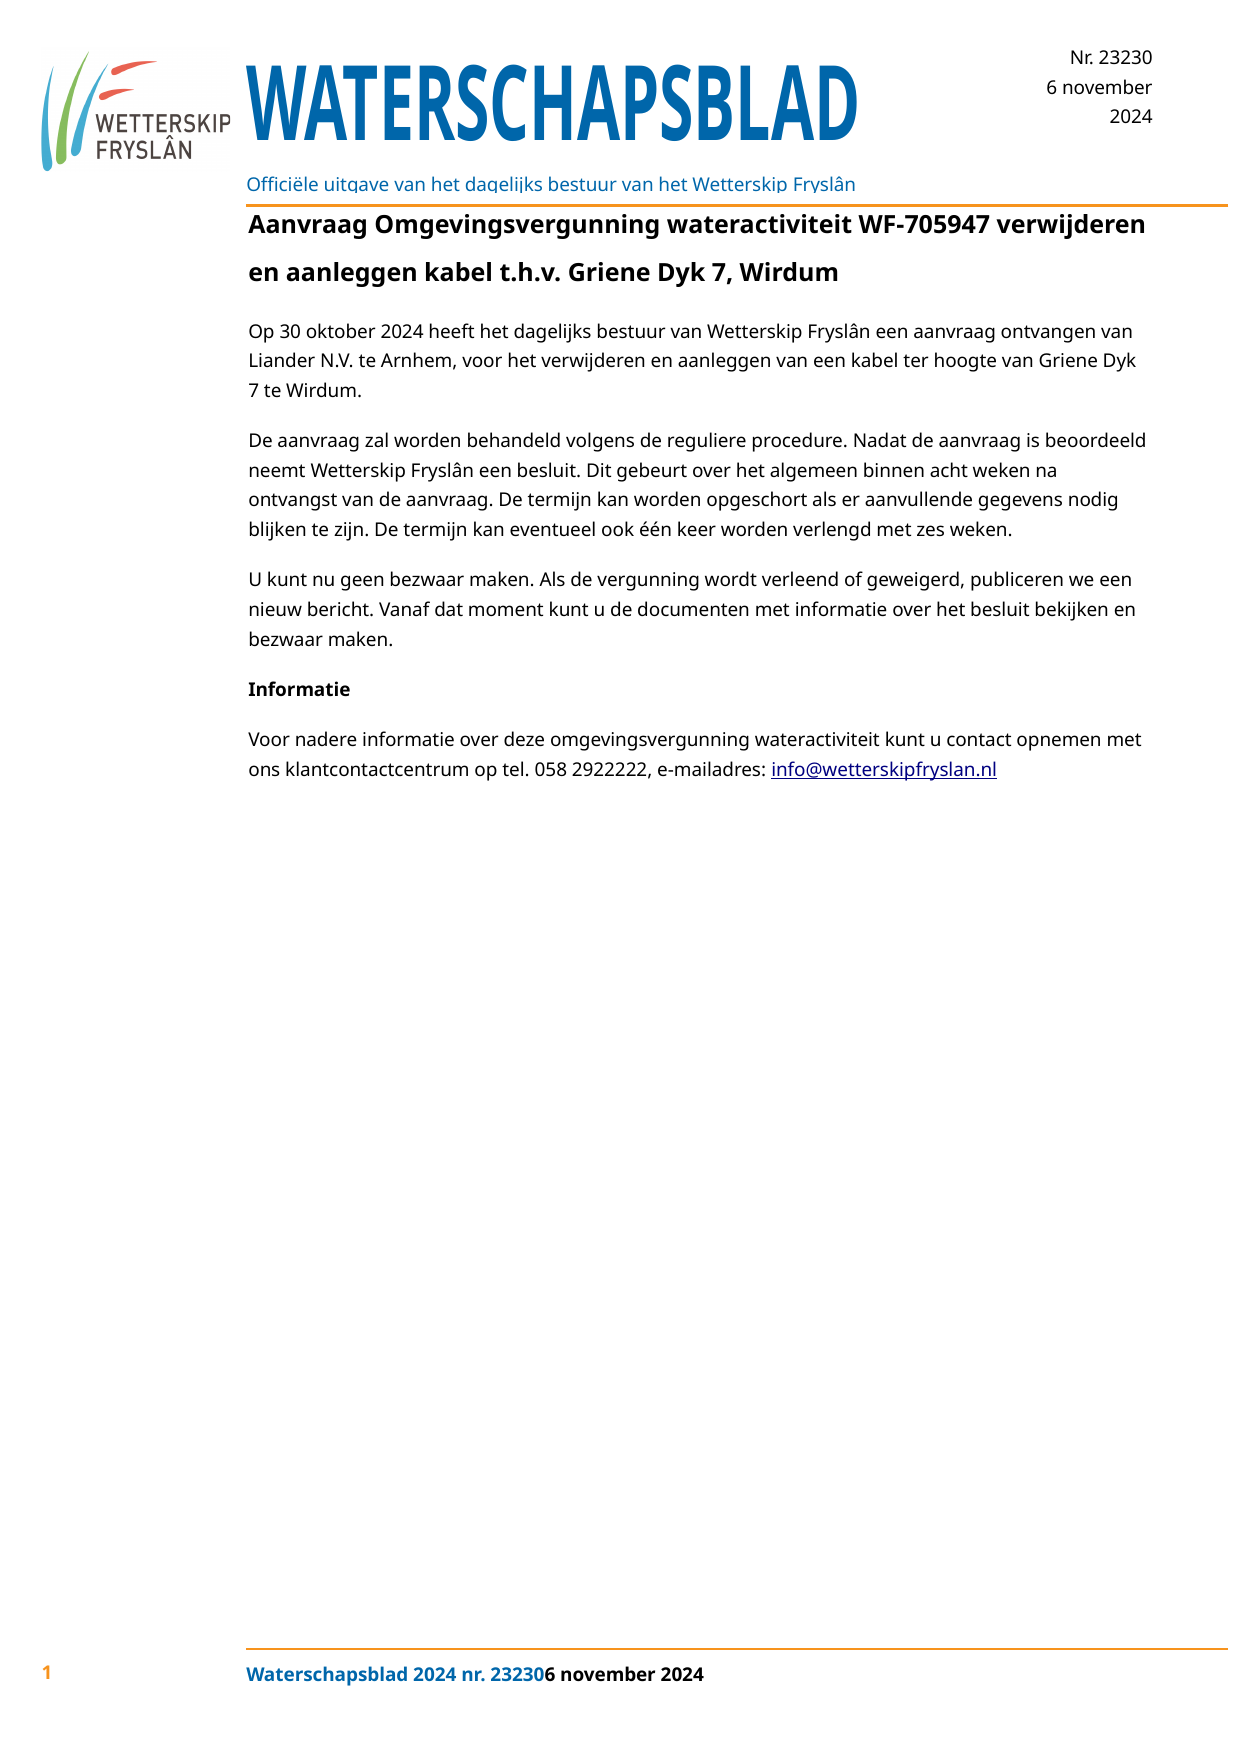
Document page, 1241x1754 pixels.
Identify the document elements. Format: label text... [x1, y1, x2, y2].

text Aanvraag Omgevingsvergunning wateractiviteit WF-705947 verwijderen en aanleggen kabel t.h.v. Griene Dyk 7, Wirdum [248, 207, 1152, 288]
text U kunt nu geen bezwaar maken. Als de vergunning wordt verleend of geweigerd, publiceren we een nieuw bericht. Vanaf dat moment kunt u de documenten met informatie over het besluit bekijken en bezwaar maken. [248, 567, 1152, 652]
text De aanvraag zal worden behandeld volgens de reguliere procedure. Nadat de aanvraag is beoordeeld neemt Wetterskip Fryslân een besluit. Dit gebeurt over het algemeen binnen acht weken na ontvangst van de aanvraag. De termijn kan worden opgeschort als er aanvullende gegevens nodig blijken te zijn. De termijn kan eventueel ook één keer worden verlengd met zes weken. [248, 427, 1152, 542]
picture [41, 47, 231, 172]
text Voor nadere informatie over deze omgevingsvergunning wateractiviteit kunt u contact opnemen met ons klantcontactcentrum op tel. 058 2922222, e-mailadres: info@wetterskipfryslan.nl [248, 727, 1152, 782]
text Informatie [248, 676, 1152, 702]
text Op 30 oktober 2024 heeft het dagelijks bestuur van Wetterskip Fryslân een aanvraag ontvangen van Liander N.V. te Arnhem, voor het verwijderen en aanleggen van een kabel ter hoogte van Griene Dyk 7 te Wirdum. [248, 318, 1152, 403]
